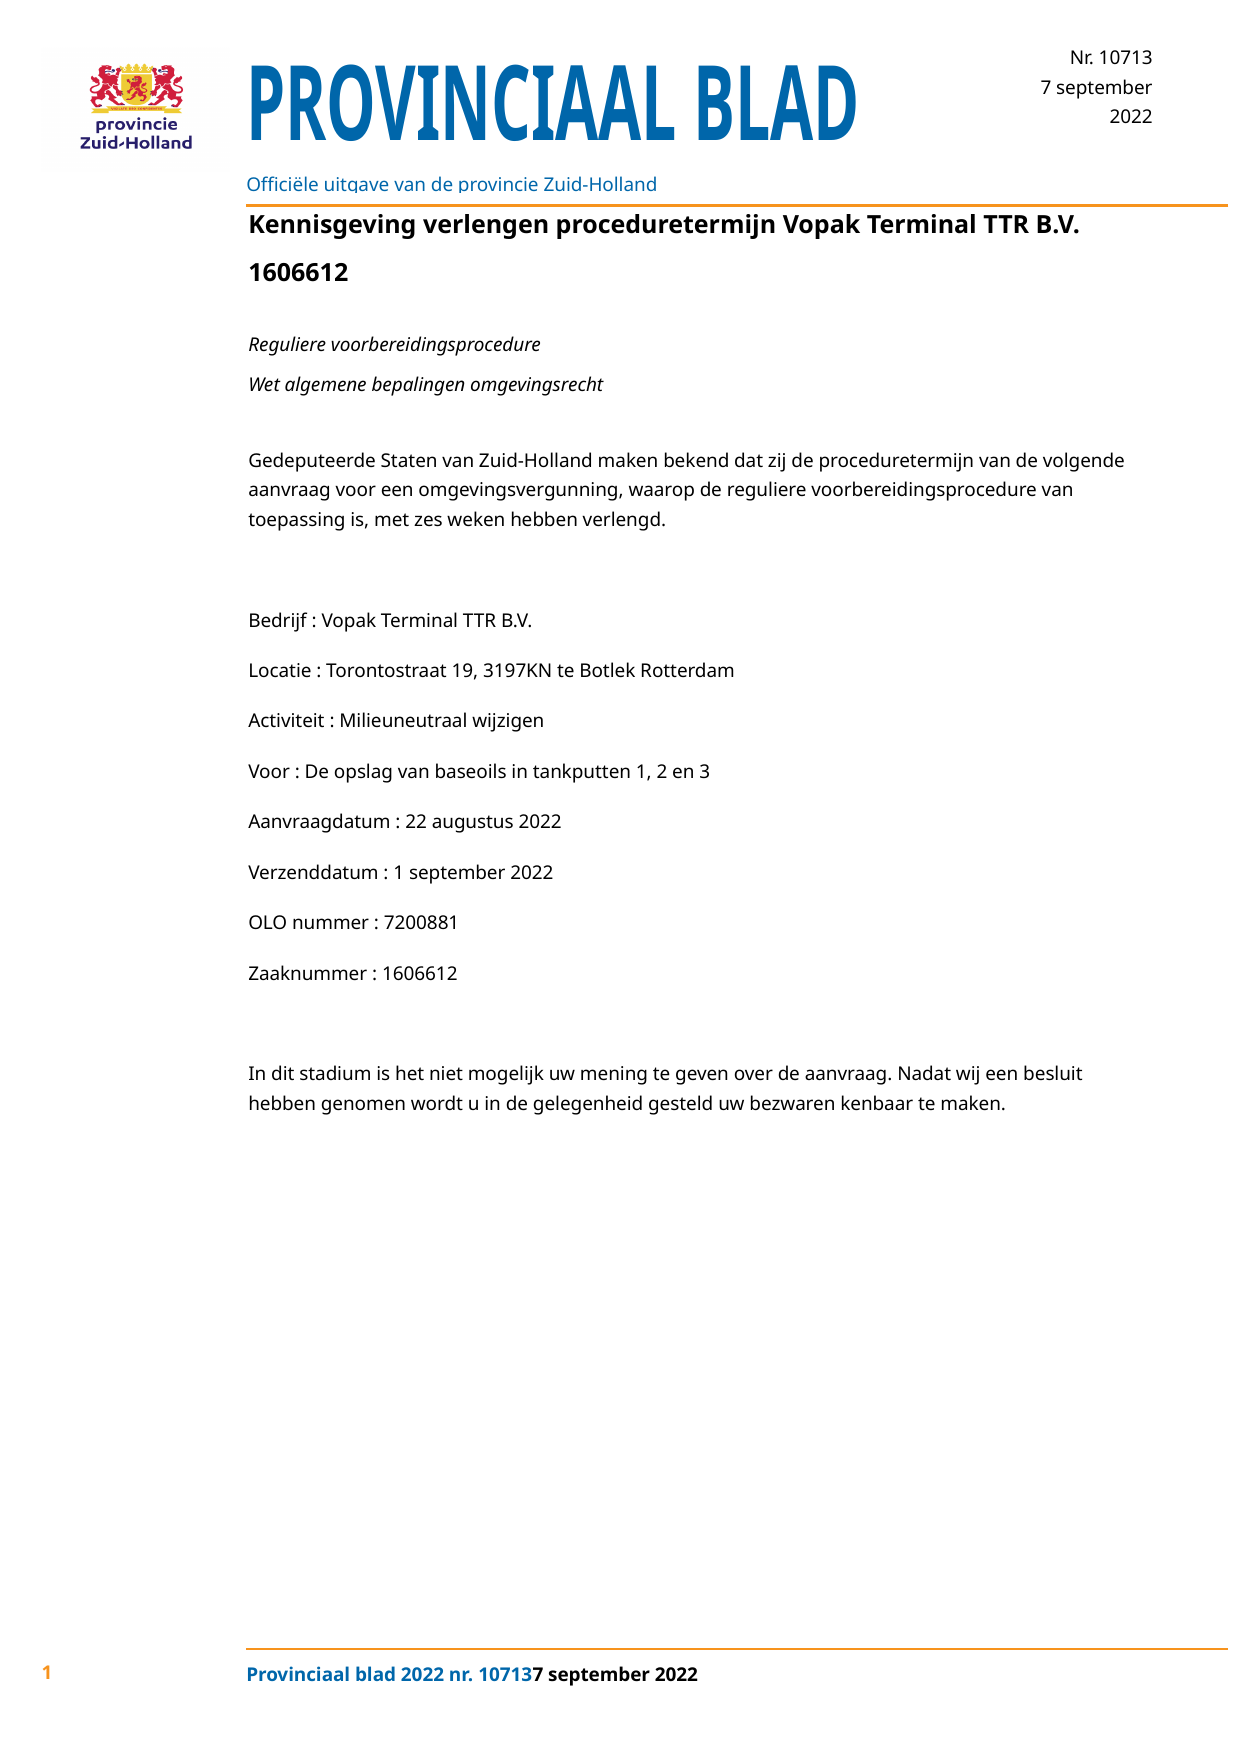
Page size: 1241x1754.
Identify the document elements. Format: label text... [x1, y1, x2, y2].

text Gedeputeerde Staten van Zuid-Holland maken bekend dat zij de proceduretermijn van de volgende aanvraag voor een omgevingsvergunning, waarop de reguliere voorbereidingsprocedure van toepassing is, met zes weken hebben verlengd. [248, 447, 1152, 532]
text Bedrijf : Vopak Terminal TTR B.V. [248, 607, 1152, 633]
picture [41, 47, 231, 172]
text OLO nummer : 7200881 [248, 909, 1152, 935]
text In dit stadium is het niet mogelijk uw mening te geven over de aanvraag. Nadat wij een besluit hebben genomen wordt u in de gelegenheid gesteld uw bezwaren kenbaar te maken. [248, 1061, 1152, 1116]
text Verzenddatum : 1 september 2022 [248, 859, 1152, 885]
text Activiteit : Milieuneutraal wijzigen [248, 708, 1152, 733]
text Aanvraagdatum : 22 augustus 2022 [248, 808, 1152, 834]
text Kennisgeving verlengen proceduretermijn Vopak Terminal TTR B.V. 1606612 [248, 207, 1152, 288]
text Reguliere voorbereidingsprocedure [248, 331, 1152, 357]
text Zaaknummer : 1606612 [248, 960, 1152, 986]
text Locatie : Torontostraat 19, 3197KN te Botlek Rotterdam [248, 657, 1152, 683]
text Voor : De opslag van baseoils in tankputten 1, 2 en 3 [248, 758, 1152, 784]
text Wet algemene bepalingen omgevingsrecht [248, 371, 1152, 396]
